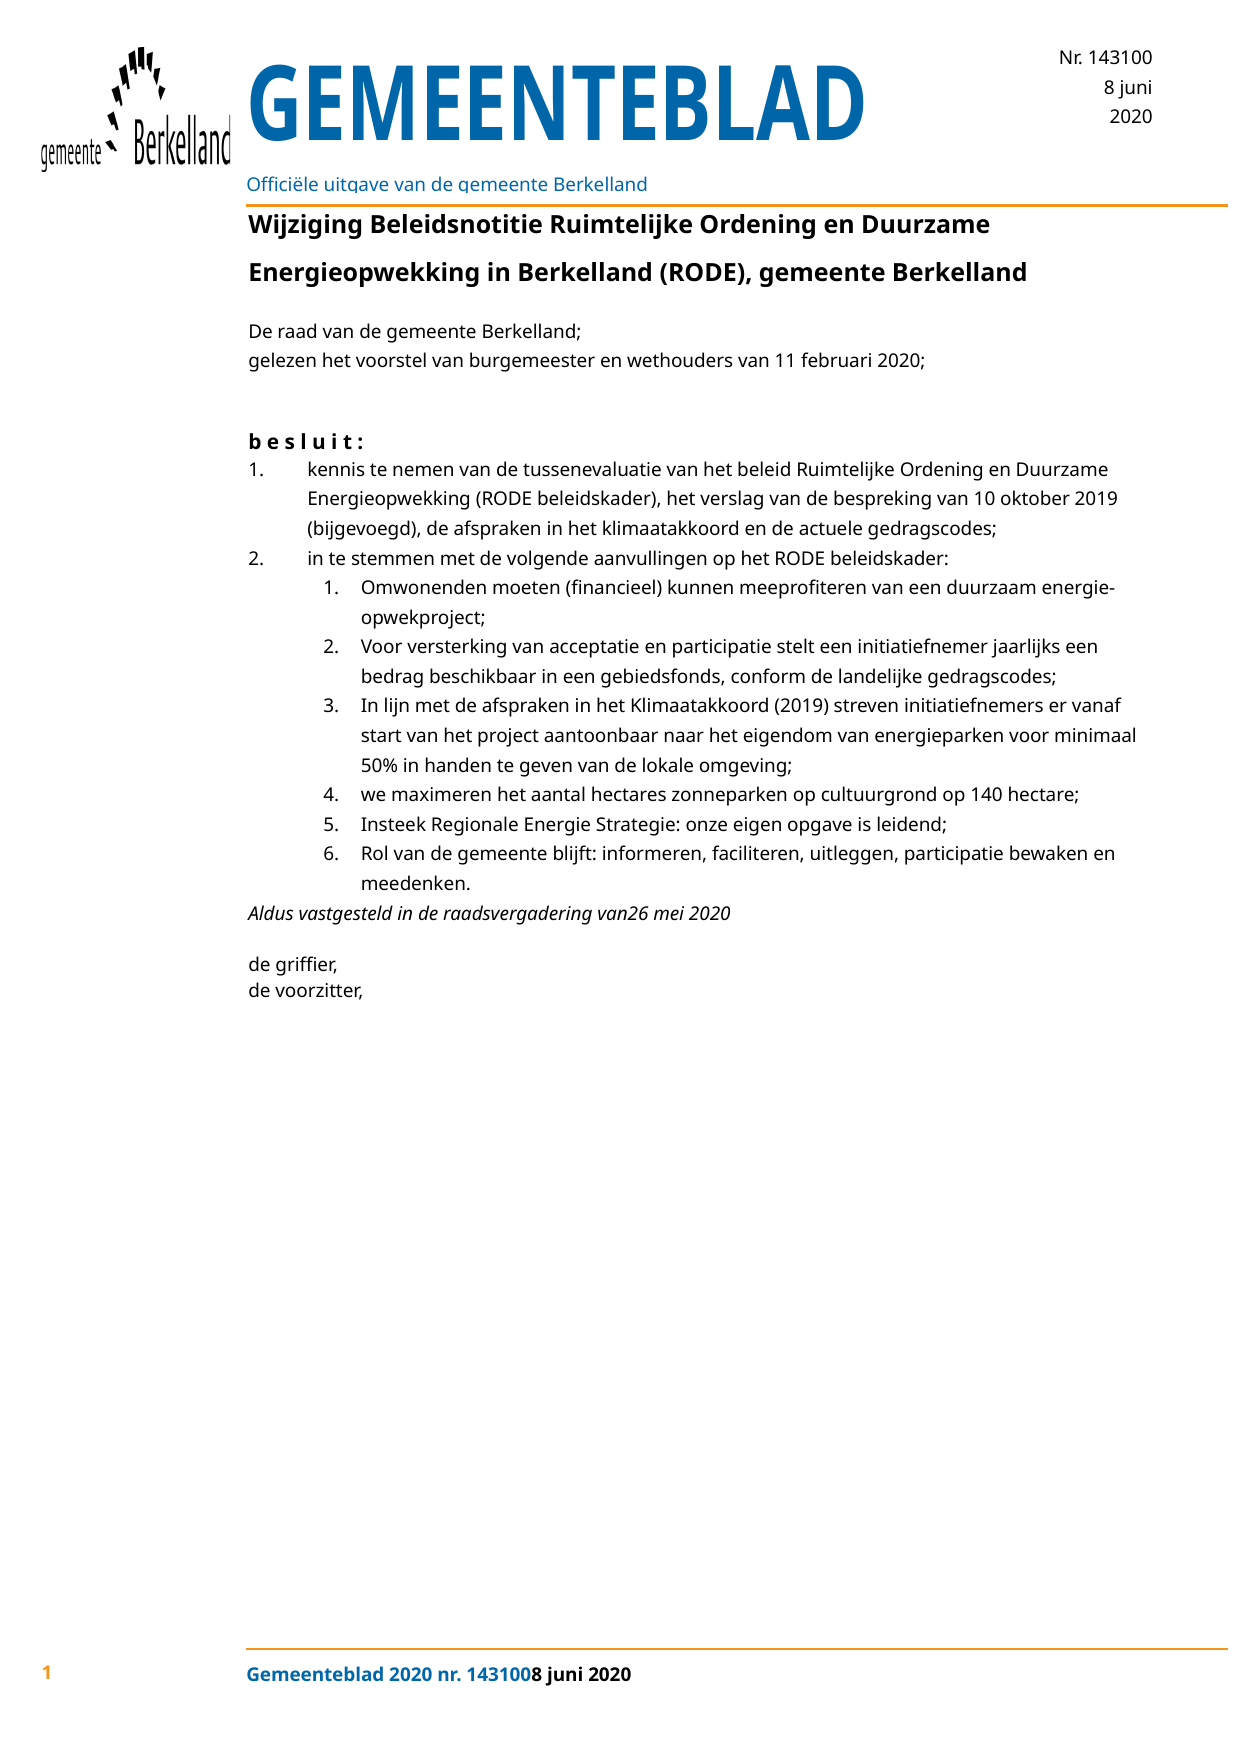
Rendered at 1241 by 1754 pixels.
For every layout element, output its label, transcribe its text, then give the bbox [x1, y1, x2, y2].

text gelezen het voorstel van burgemeester en wethouders van 11 februari 2020; [248, 347, 1152, 373]
list Rol van de gemeente blijft: informeren, faciliteren, uitleggen, participatie bewaken en meedenken. [323, 841, 1152, 896]
text Aldus vastgesteld in de raadsvergadering van26 mei 2020 [248, 900, 1152, 925]
list we maximeren het aantal hectares zonneparken op cultuurgrond op 140 hectare; [323, 781, 1152, 807]
list Insteek Regionale Energie Strategie: onze eigen opgave is leidend; [323, 811, 1152, 837]
list In lijn met de afspraken in het Klimaatakkoord (2019) streven initiatiefnemers er vanaf start van het project aantoonbaar naar het eigendom van energieparken voor minimaal 50% in handen te geven van de lokale omgeving; [323, 693, 1152, 777]
list in te stemmen met de volgende aanvullingen op het RODE beleidskader: [248, 545, 1152, 570]
text Wijziging Beleidsnotitie Ruimtelijke Ordening en Duurzame Energieopwekking in Berkelland (RODE), gemeente Berkelland [248, 207, 1152, 288]
text de griffier, [248, 951, 1152, 977]
list kennis te nemen van de tussenevaluatie van het beleid Ruimtelijke Ordening en Duurzame Energieopwekking (RODE beleidskader), het verslag van de bespreking van 10 oktober 2019 (bijgevoegd), de afspraken in het klimaatakkoord en de actuele gedragscodes; [248, 456, 1152, 541]
picture [41, 47, 231, 172]
list Voor versterking van acceptatie en participatie stelt een initiatiefnemer jaarlijks een bedrag beschikbaar in een gebiedsfonds, conform de landelijke gedragscodes; [323, 633, 1152, 689]
text de voorzitter, [248, 977, 1152, 1003]
text b e s l u i t : [248, 427, 1152, 456]
list Omwonenden moeten (financieel) kunnen meeprofiteren van een duurzaam energie-opwekproject; [323, 574, 1152, 629]
text De raad van de gemeente Berkelland; [248, 318, 1152, 344]
